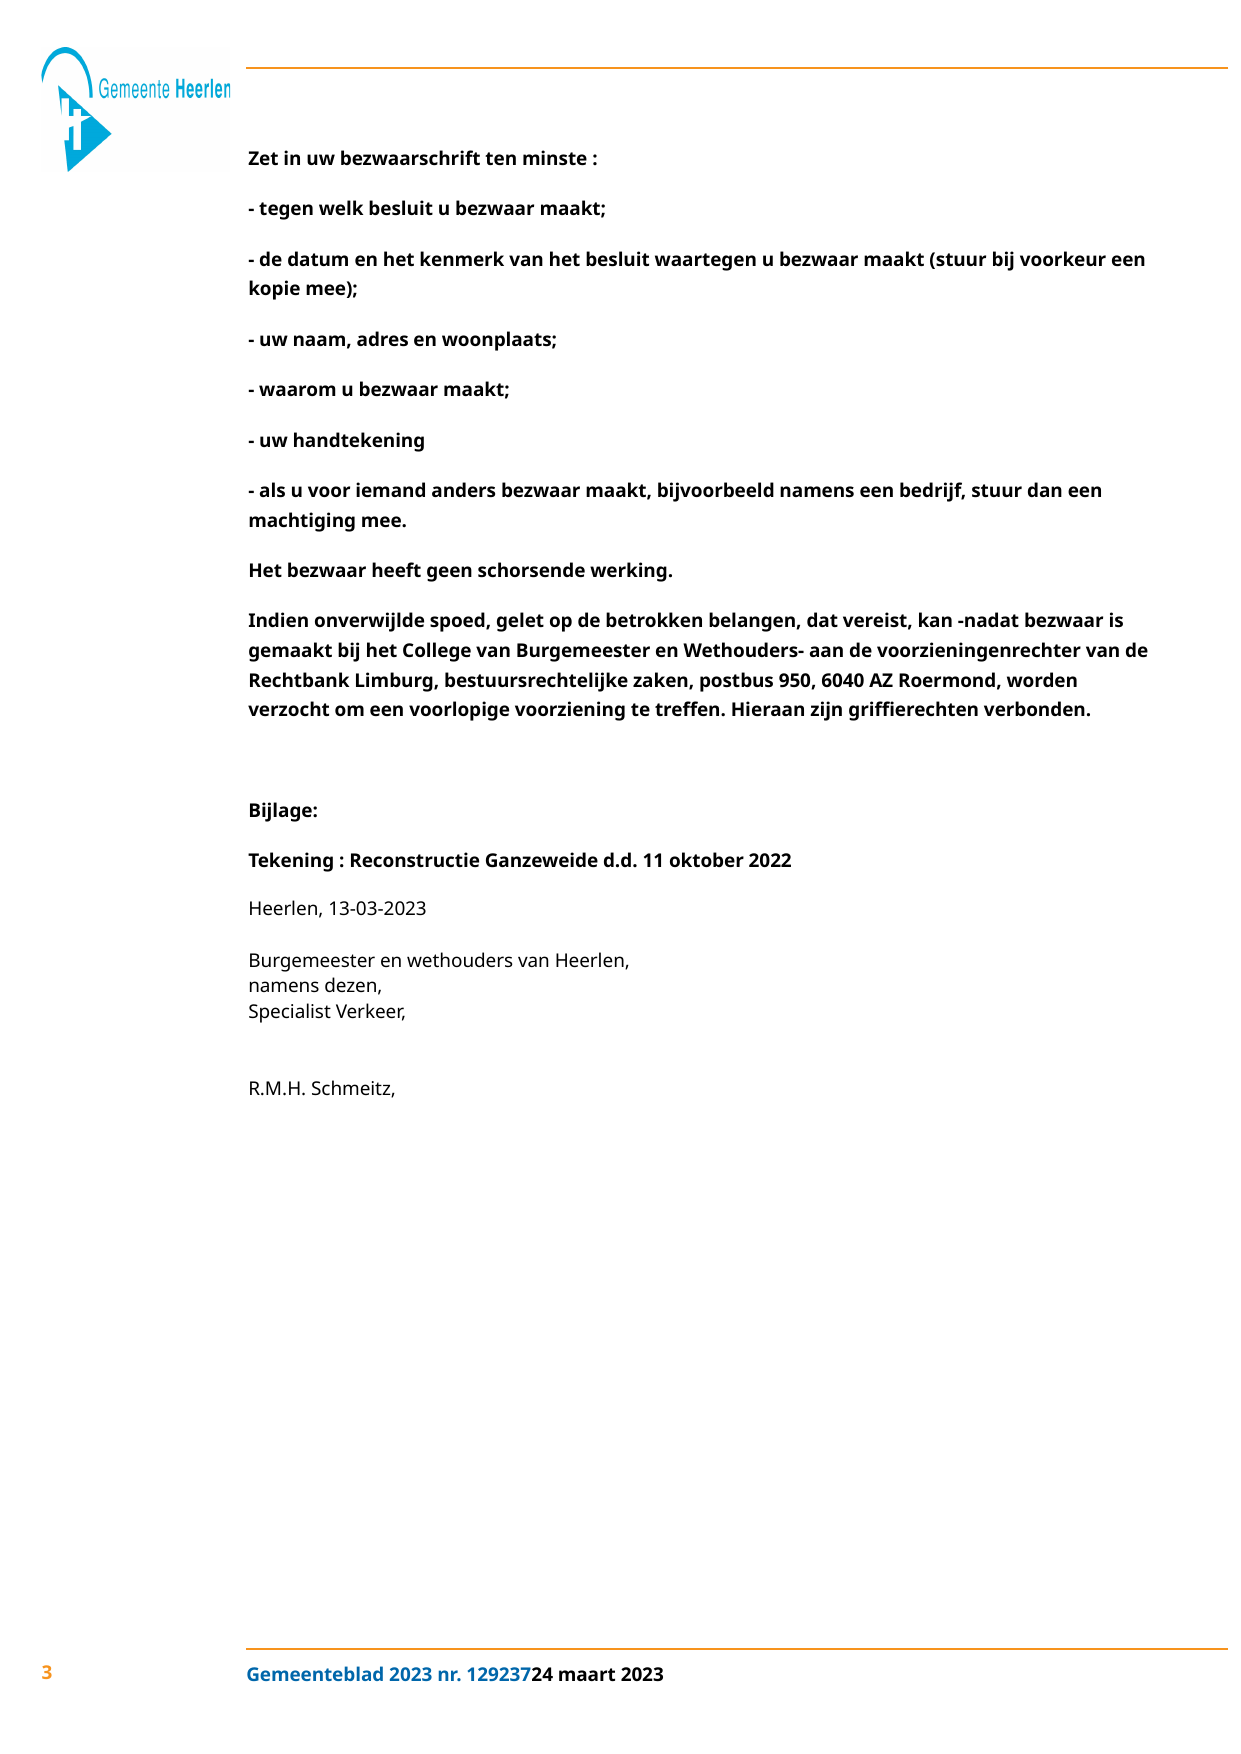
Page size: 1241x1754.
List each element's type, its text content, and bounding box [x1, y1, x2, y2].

picture [41, 47, 59, 70]
text Specialist Verkeer, [248, 998, 1152, 1024]
text - als u voor iemand anders bezwaar maakt, bijvoorbeeld namens een bedrijf, stuur dan een machtiging mee. [248, 477, 1152, 533]
text Indien onverwijlde spoed, gelet op de betrokken belangen, dat vereist, kan -nadat bezwaar is gemaakt bij het College van Burgemeester en Wethouders- aan de voorzieningenrechter van de Rechtbank Limburg, bestuursrechtelijke zaken, postbus 950, 6040 AZ Roermond, worden verzocht om een voorlopige voorziening te treffen. Hieraan zijn griffierechten verbonden. [248, 608, 1152, 722]
text - waarom u bezwaar maakt; [248, 376, 1152, 402]
text Het bezwaar heeft geen schorsende werking. [248, 557, 1152, 583]
text - de datum en het kenmerk van het besluit waartegen u bezwaar maakt (stuur bij voorkeur een kopie mee); [248, 246, 1152, 301]
picture [41, 47, 231, 172]
text Burgemeester en wethouders van Heerlen, [248, 947, 1152, 973]
text - uw naam, adres en woonplaats; [248, 326, 1152, 352]
text Tekening : Reconstructie Ganzeweide d.d. 11 oktober 2022 [248, 848, 1152, 873]
text R.M.H. Schmeitz, [248, 1076, 1152, 1101]
text Bijlage: [248, 797, 1152, 823]
text - tegen welk besluit u bezwaar maakt; [248, 196, 1152, 221]
text - uw handtekening [248, 427, 1152, 453]
text Zet in uw bezwaarschrift ten minste : [248, 145, 1152, 171]
text namens dezen, [248, 973, 1152, 998]
text Heerlen, 13-03-2023 [248, 896, 1152, 921]
